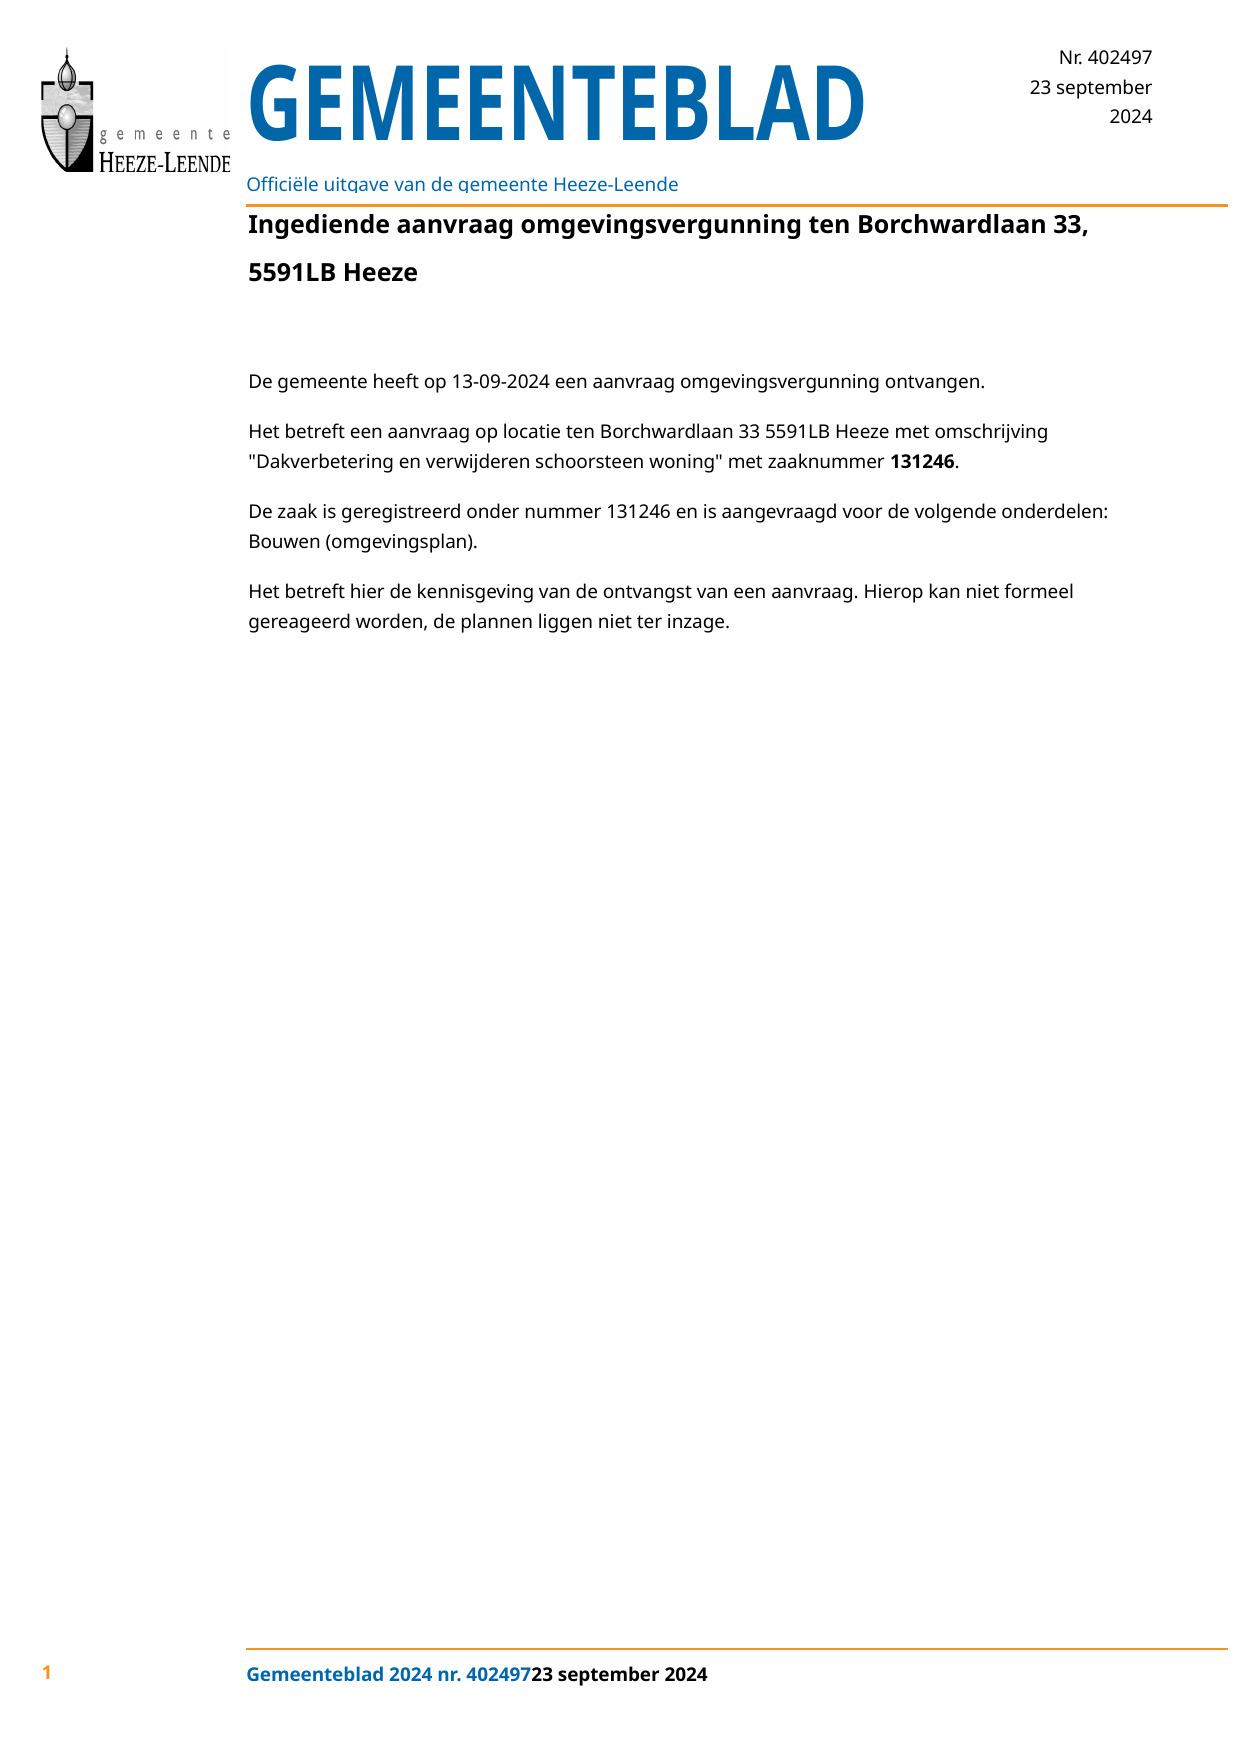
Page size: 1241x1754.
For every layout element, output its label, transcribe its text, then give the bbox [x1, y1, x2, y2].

text Het betreft hier de kennisgeving van de ontvangst van een aanvraag. Hierop kan niet formeel gereageerd worden, de plannen liggen niet ter inzage. [248, 579, 1152, 634]
text Het betreft een aanvraag op locatie ten Borchwardlaan 33 5591LB Heeze met omschrijving "Dakverbetering en verwijderen schoorsteen woning" met zaaknummer 131246. [248, 419, 1152, 474]
text De zaak is geregistreerd onder nummer 131246 en is aangevraagd voor de volgende onderdelen: Bouwen (omgevingsplan). [248, 499, 1152, 554]
picture [41, 47, 231, 172]
text Ingediende aanvraag omgevingsvergunning ten Borchwardlaan 33, 5591LB Heeze [248, 207, 1152, 288]
text De gemeente heeft op 13-09-2024 een aanvraag omgevingsvergunning ontvangen. [248, 368, 1152, 394]
